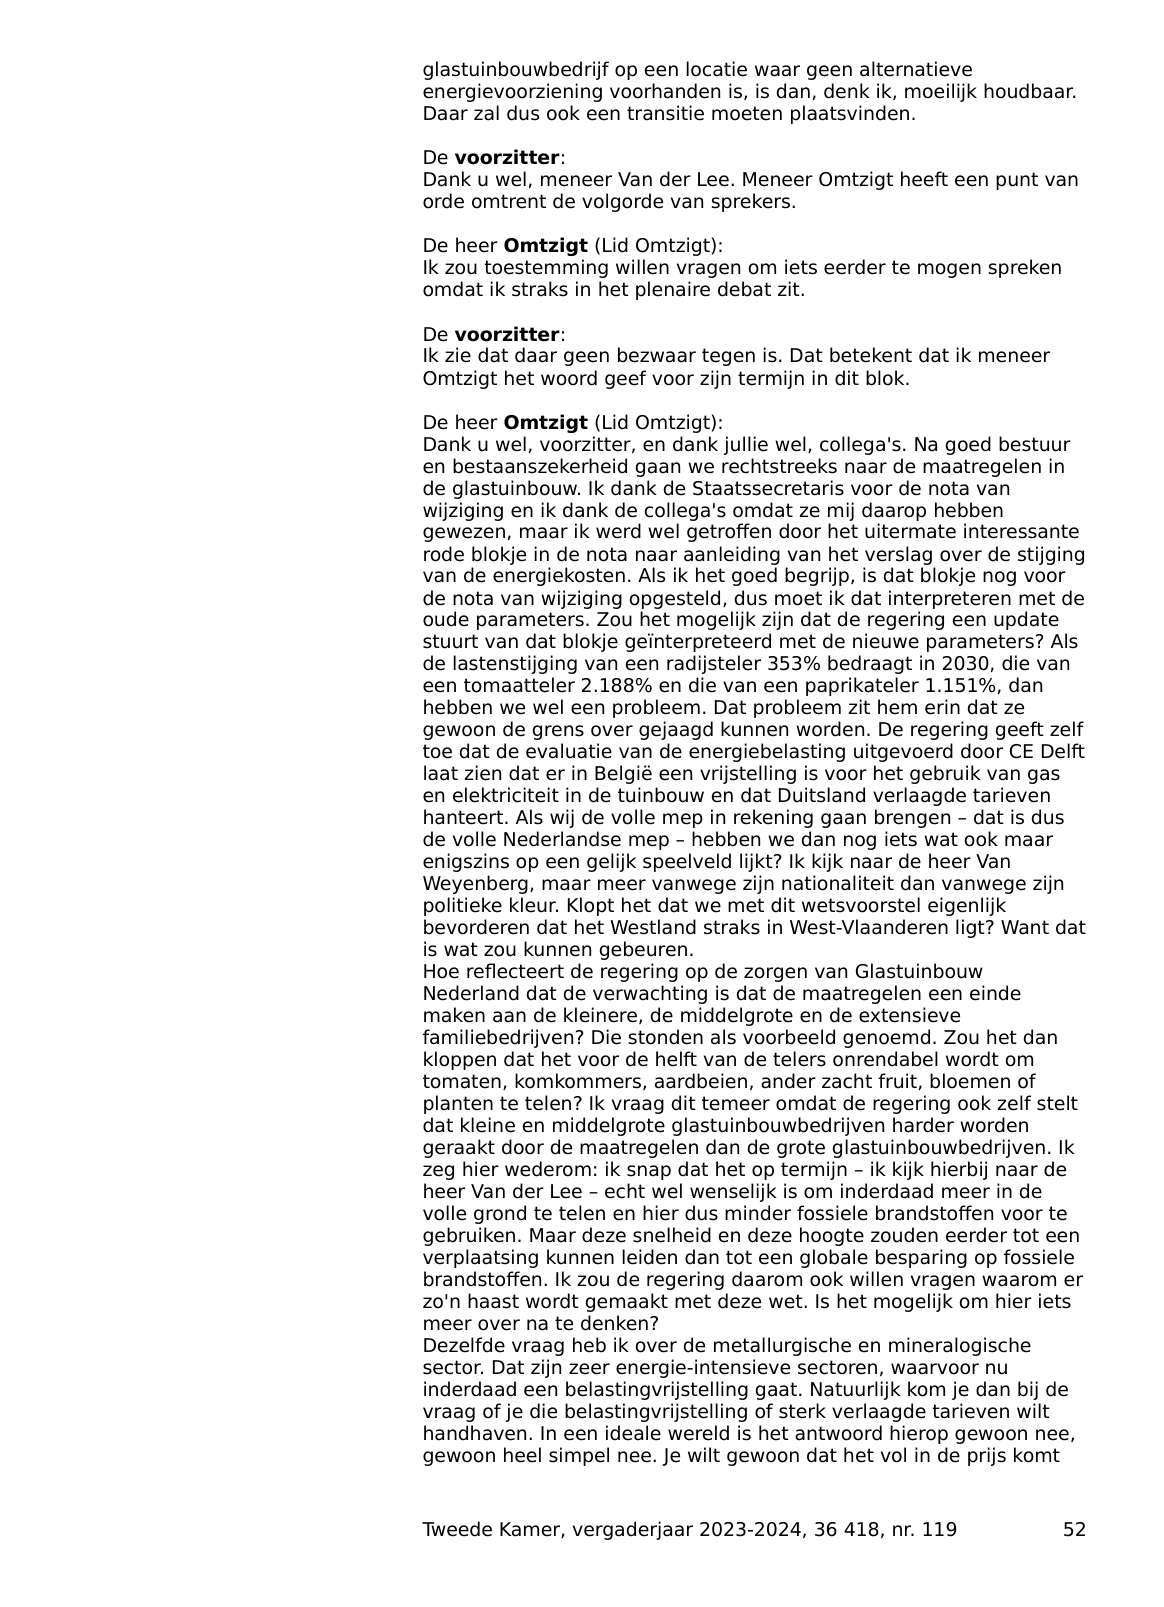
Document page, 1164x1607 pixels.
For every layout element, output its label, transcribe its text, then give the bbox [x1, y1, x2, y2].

text Dank u wel, voorzitter, en dank jullie wel, collega's. Na goed bestuur en bestaanszekerheid gaan we rechtstreeks naar de maatregelen in de glastuinbouw. Ik dank de Staatssecretaris voor de nota van wijziging en ik dank de collega's omdat ze mij daarop hebben gewezen, maar ik werd wel getroffen door het uitermate interessante rode blokje in de nota naar aanleiding van het verslag over de stijging van de energiekosten. Als ik het goed begrijp, is dat blokje nog voor de nota van wijziging opgesteld, dus moet ik dat interpreteren met de oude parameters. Zou het mogelijk zijn dat de regering een update stuurt van dat blokje geïnterpreteerd met de nieuwe parameters? Als de lastenstijging van een radijsteler 353% bedraagt in 2030, die van een tomaatteler 2.188% en die van een paprikateler 1.151%, dan hebben we wel een probleem. Dat probleem zit hem erin dat ze gewoon de grens over gejaagd kunnen worden. De regering geeft zelf toe dat de evaluatie van de energiebelasting uitgevoerd door CE Delft laat zien dat er in België een vrijstelling is voor het gebruik van gas en elektriciteit in de tuinbouw en dat Duitsland verlaagde tarieven hanteert. Als wij de volle mep in rekening gaan brengen – dat is dus de volle Nederlandse mep – hebben we dan nog iets wat ook maar enigszins op een gelijk speelveld lijkt? Ik kijk naar de heer Van Weyenberg, maar meer vanwege zijn nationaliteit dan vanwege zijn politieke kleur. Klopt het dat we met dit wetsvoorstel eigenlijk bevorderen dat het Westland straks in West-Vlaanderen ligt? Want dat is wat zou kunnen gebeuren. [422, 433, 1087, 961]
text Ik zou toestemming willen vragen om iets eerder te mogen spreken omdat ik straks in het plenaire debat zit. [422, 257, 1087, 301]
text Ik zie dat daar geen bezwaar tegen is. Dat betekent dat ik meneer Omtzigt het woord geef voor zijn termijn in dit blok. [422, 345, 1087, 389]
text De voorzitter: [422, 323, 1087, 345]
text Dezelfde vraag heb ik over de metallurgische en mineralogische sector. Dat zijn zeer energie-intensieve sectoren, waarvoor nu inderdaad een belastingvrijstelling gaat. Natuurlijk kom je dan bij de vraag of je die belastingvrijstelling of sterk verlaagde tarieven wilt handhaven. In een ideale wereld is het antwoord hierop gewoon nee, gewoon heel simpel nee. Je wilt gewoon dat het vol in de prijs komt [422, 1335, 1087, 1467]
text De voorzitter: [422, 147, 1087, 169]
text Dank u wel, meneer Van der Lee. Meneer Omtzigt heeft een punt van orde omtrent de volgorde van sprekers. [422, 169, 1087, 213]
text glastuinbouwbedrijf op een locatie waar geen alternatieve energievoorziening voorhanden is, is dan, denk ik, moeilijk houdbaar. Daar zal dus ook een transitie moeten plaatsvinden. [422, 59, 1087, 125]
text Hoe reflecteert de regering op de zorgen van Glastuinbouw Nederland dat de verwachting is dat de maatregelen een einde maken aan de kleinere, de middelgrote en de extensieve familiebedrijven? Die stonden als voorbeeld genoemd. Zou het dan kloppen dat het voor de helft van de telers onrendabel wordt om tomaten, komkommers, aardbeien, ander zacht fruit, bloemen of planten te telen? Ik vraag dit temeer omdat de regering ook zelf stelt dat kleine en middelgrote glastuinbouwbedrijven harder worden geraakt door de maatregelen dan de grote glastuinbouwbedrijven. Ik zeg hier wederom: ik snap dat het op termijn – ik kijk hierbij naar de heer Van der Lee – echt wel wenselijk is om inderdaad meer in de volle grond te telen en hier dus minder fossiele brandstoffen voor te gebruiken. Maar deze snelheid en deze hoogte zouden eerder tot een verplaatsing kunnen leiden dan tot een globale besparing op fossiele brandstoffen. Ik zou de regering daarom ook willen vragen waarom er zo'n haast wordt gemaakt met deze wet. Is het mogelijk om hier iets meer over na te denken? [422, 961, 1087, 1335]
text De heer Omtzigt (Lid Omtzigt): [422, 235, 1087, 257]
text De heer Omtzigt (Lid Omtzigt): [422, 412, 1087, 433]
